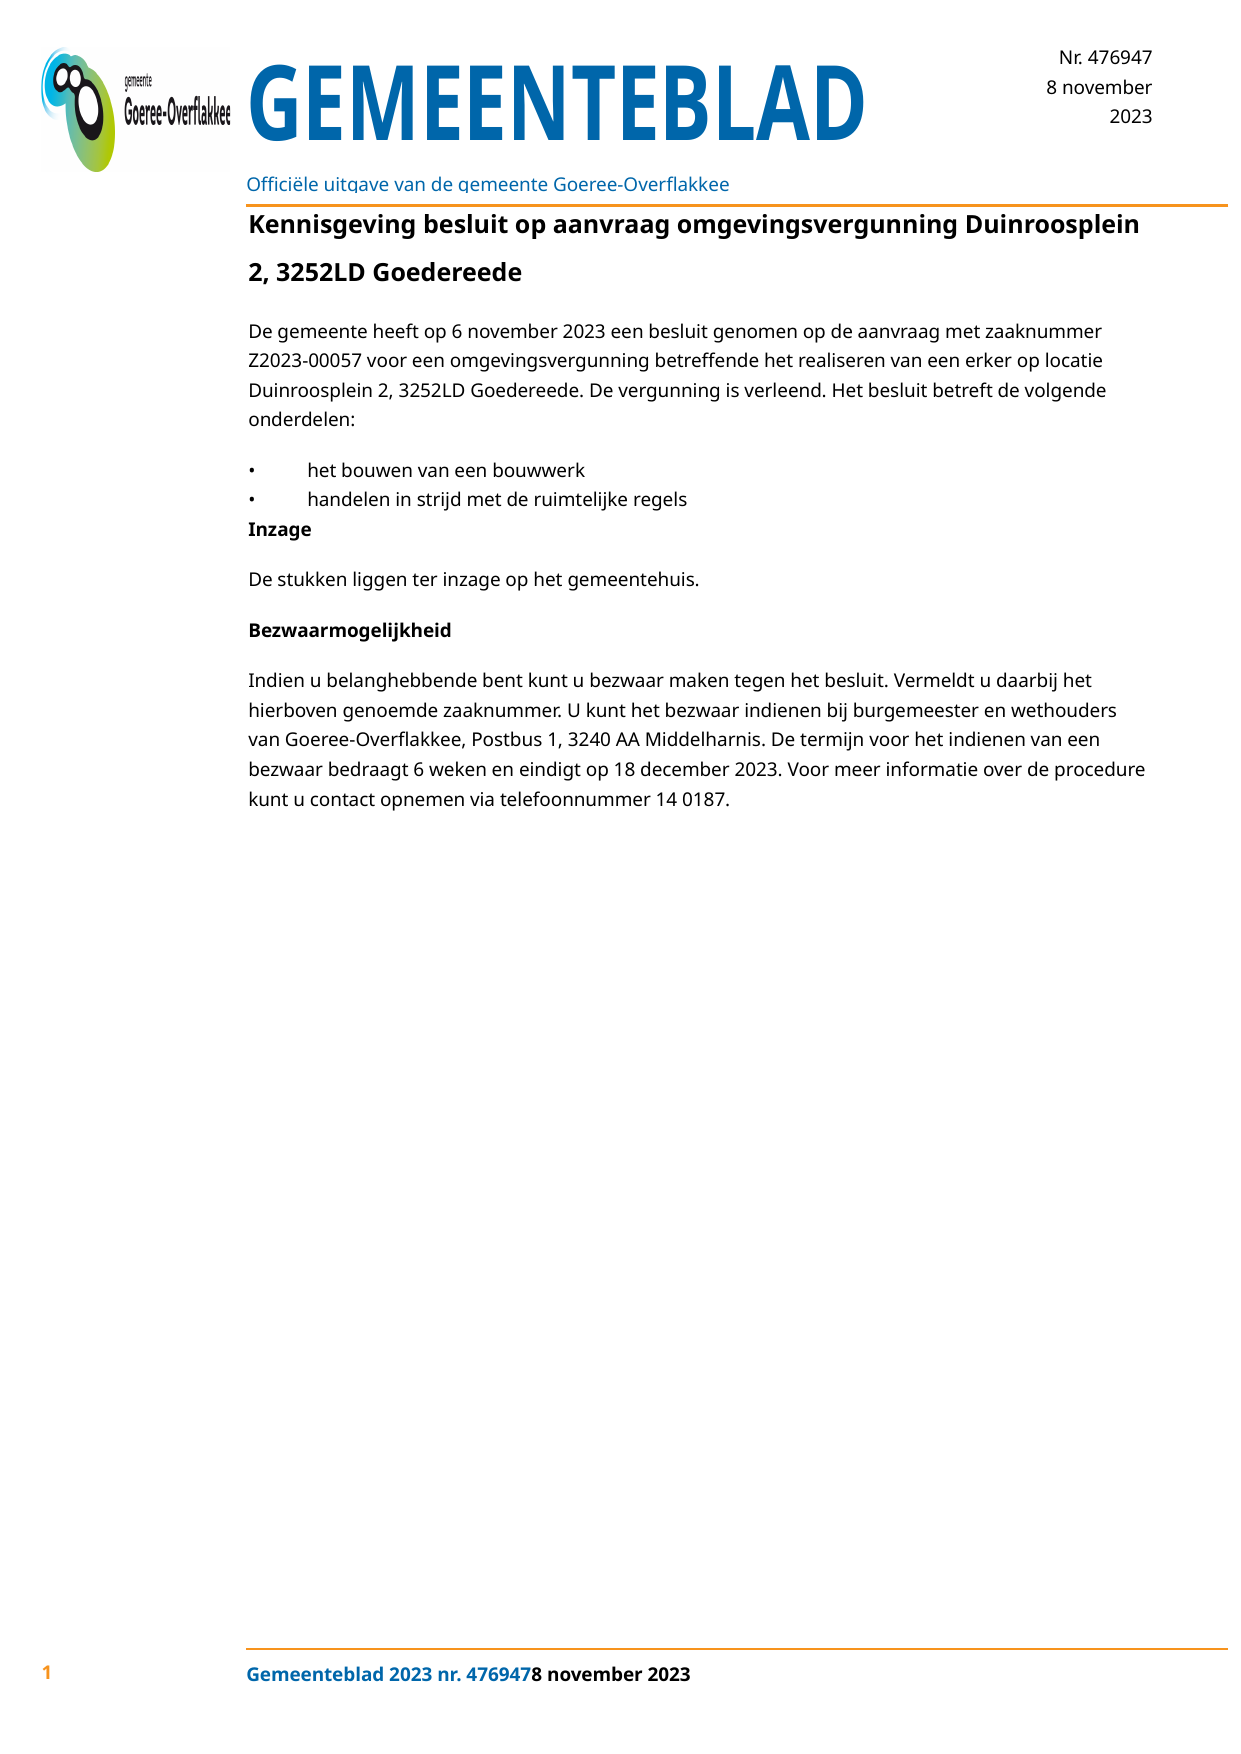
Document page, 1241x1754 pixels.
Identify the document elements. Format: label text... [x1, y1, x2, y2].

text Inzage [248, 516, 1152, 542]
text Bezwaarmogelijkheid [248, 617, 1152, 643]
text Kennisgeving besluit op aanvraag omgevingsvergunning Duinroosplein 2, 3252LD Goedereede [248, 207, 1152, 288]
picture [41, 47, 231, 172]
text Indien u belanghebbende bent kunt u bezwaar maken tegen het besluit. Vermeldt u daarbij het hierboven genoemde zaaknummer. U kunt het bezwaar indienen bij burgemeester en wethouders van Goeree-Overflakkee, Postbus 1, 3240 AA Middelharnis. De termijn voor het indienen van een bezwaar bedraagt 6 weken en eindigt op 18 december 2023. Voor meer informatie over de procedure kunt u contact opnemen via telefoonnummer 14 0187. [248, 667, 1152, 812]
text De stukken liggen ter inzage op het gemeentehuis. [248, 567, 1152, 592]
list handelen in strijd met de ruimtelijke regels [248, 487, 1152, 512]
text De gemeente heeft op 6 november 2023 een besluit genomen op de aanvraag met zaaknummer Z2023-00057 voor een omgevingsvergunning betreffende het realiseren van een erker op locatie Duinroosplein 2, 3252LD Goedereede. De vergunning is verleend. Het besluit betreft de volgende onderdelen: [248, 318, 1152, 432]
list het bouwen van een bouwwerk [248, 457, 1152, 483]
